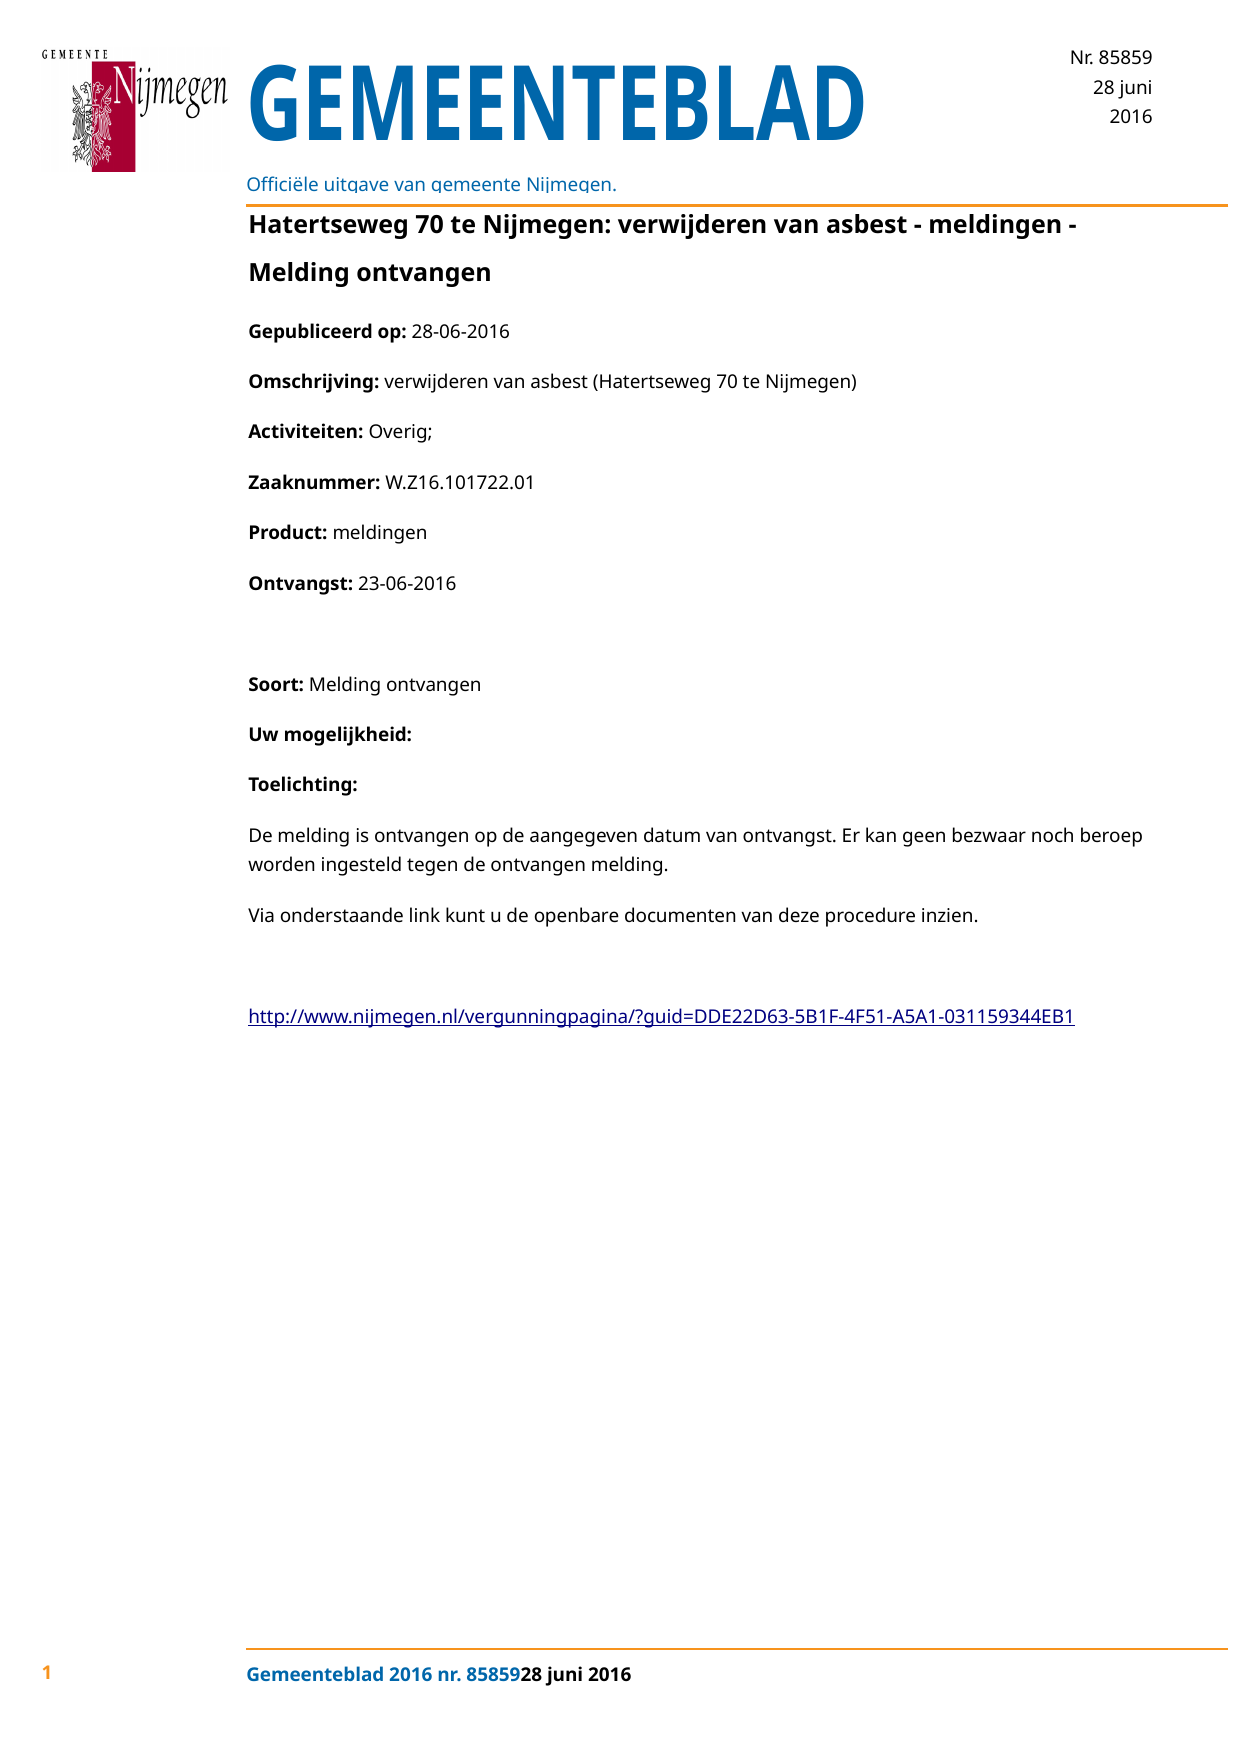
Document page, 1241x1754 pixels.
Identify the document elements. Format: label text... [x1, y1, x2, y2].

text Toelichting: [248, 772, 1152, 797]
text Soort: Melding ontvangen [248, 671, 1152, 697]
text Hatertseweg 70 te Nijmegen: verwijderen van asbest - meldingen - Melding ontvangen [248, 207, 1152, 288]
text Ontvangst: 23-06-2016 [248, 570, 1152, 596]
text Via onderstaande link kunt u de openbare documenten van deze procedure inzien. [248, 902, 1152, 928]
picture [41, 47, 231, 172]
text Gepubliceerd op: 28-06-2016 [248, 318, 1152, 344]
text Product: meldingen [248, 519, 1152, 545]
text Uw mogelijkheid: [248, 721, 1152, 747]
text Zaaknummer: W.Z16.101722.01 [248, 469, 1152, 495]
text Activiteiten: Overig; [248, 419, 1152, 444]
text De melding is ontvangen op de aangegeven datum van ontvangst. Er kan geen bezwaar noch beroep worden ingesteld tegen de ontvangen melding. [248, 822, 1152, 877]
text http://www.nijmegen.nl/vergunningpagina/?guid=DDE22D63-5B1F-4F51-A5A1-031159344EB1 [248, 1003, 1152, 1029]
text Omschrijving: verwijderen van asbest (Hatertseweg 70 te Nijmegen) [248, 368, 1152, 394]
